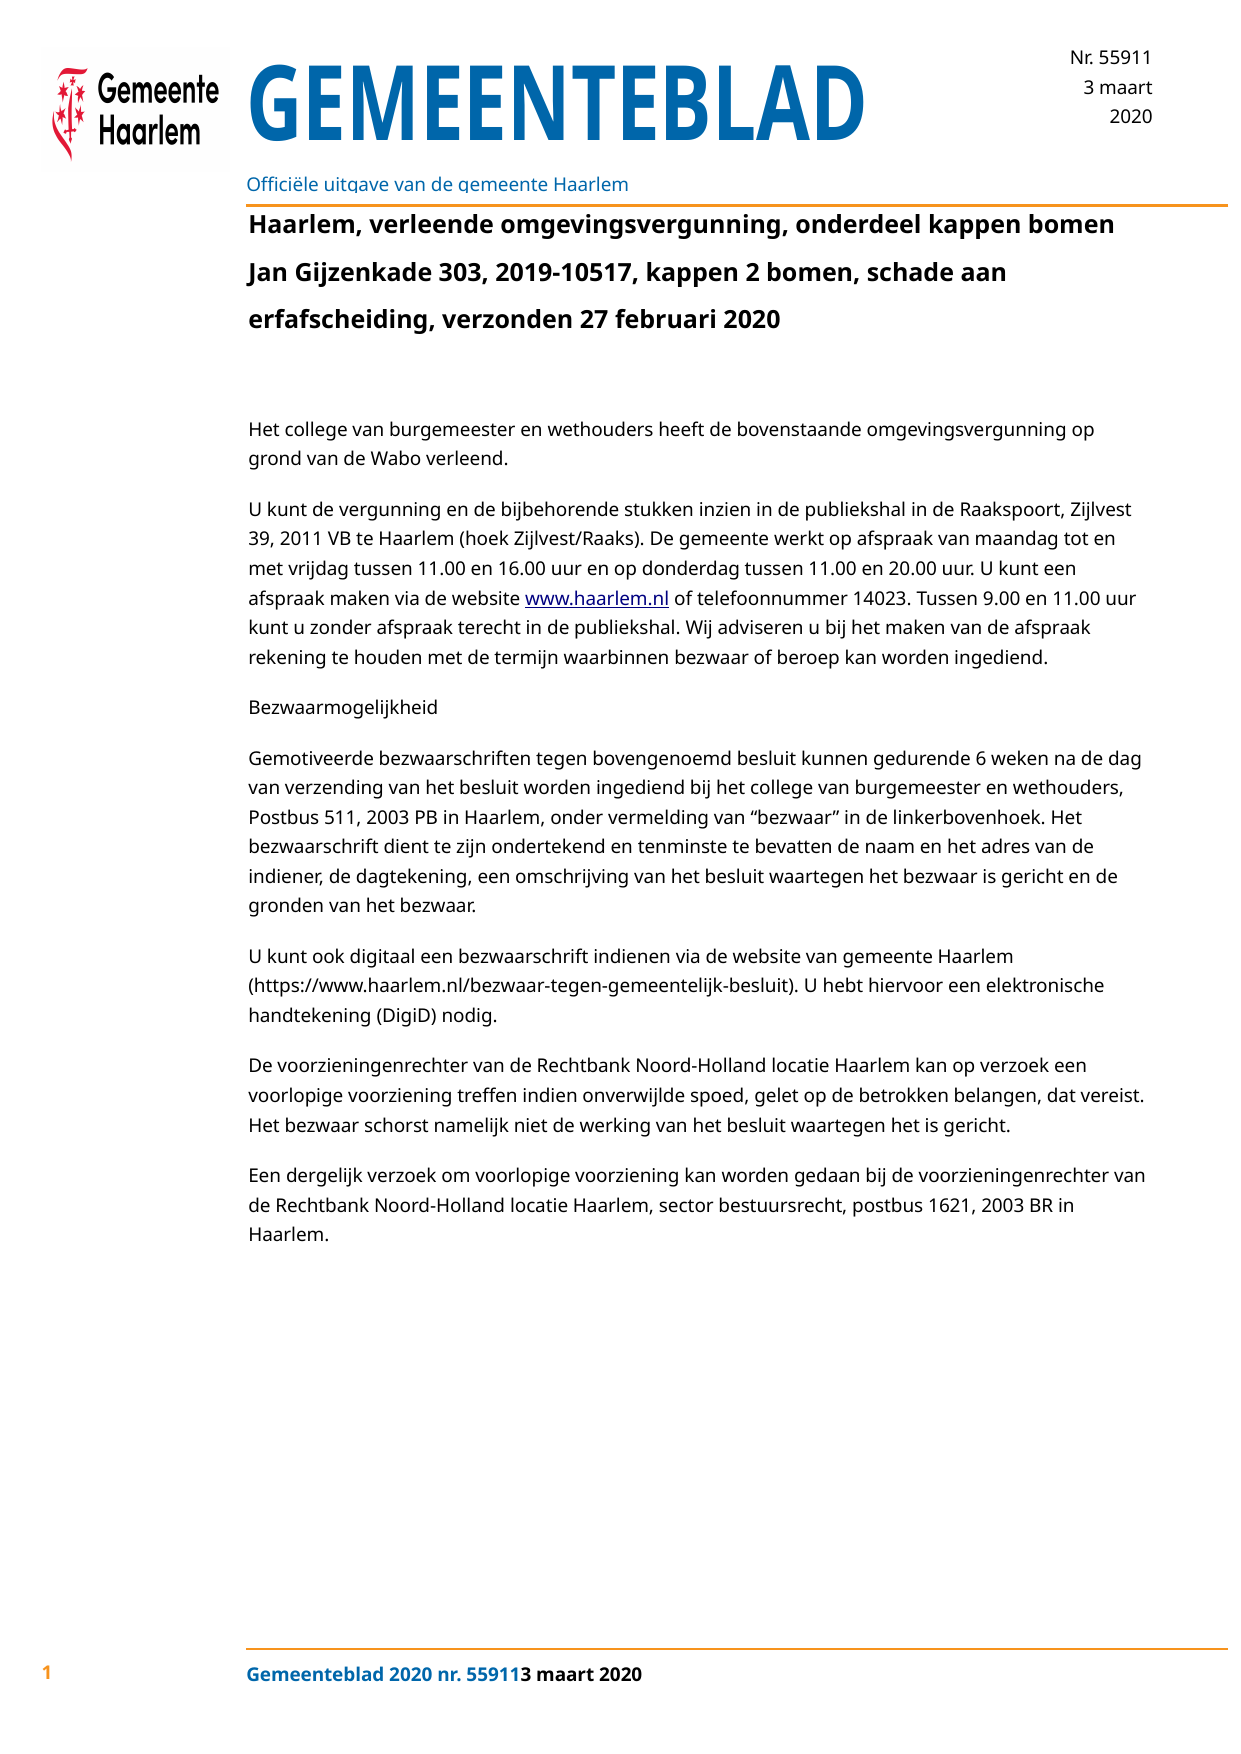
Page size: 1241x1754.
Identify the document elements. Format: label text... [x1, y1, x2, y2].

text Een dergelijk verzoek om voorlopige voorziening kan worden gedaan bij de voorzieningenrechter van de Rechtbank Noord-Holland locatie Haarlem, sector bestuursrecht, postbus 1621, 2003 BR in Haarlem. [248, 1162, 1152, 1247]
text Gemotiveerde bezwaarschriften tegen bovengenoemd besluit kunnen gedurende 6 weken na de dag van verzending van het besluit worden ingediend bij het college van burgemeester en wethouders, Postbus 511, 2003 PB in Haarlem, onder vermelding van “bezwaar” in de linkerbovenhoek. Het bezwaarschrift dient te zijn ondertekend en tenminste te bevatten de naam en het adres van de indiener, de dagtekening, een omschrijving van het besluit waartegen het bezwaar is gericht en de gronden van het bezwaar. [248, 745, 1152, 918]
text U kunt de vergunning en de bijbehorende stukken inzien in de publiekshal in de Raakspoort, Zijlvest 39, 2011 VB te Haarlem (hoek Zijlvest/Raaks). De gemeente werkt op afspraak van maandag tot en met vrijdag tussen 11.00 en 16.00 uur en op donderdag tussen 11.00 en 20.00 uur. U kunt een afspraak maken via de website www.haarlem.nl of telefoonnummer 14023. Tussen 9.00 en 11.00 uur kunt u zonder afspraak terecht in de publiekshal. Wij adviseren u bij het maken van de afspraak rekening te houden met de termijn waarbinnen bezwaar of beroep kan worden ingediend. [248, 496, 1152, 669]
text De voorzieningenrechter van de Rechtbank Noord-Holland locatie Haarlem kan op verzoek een voorlopige voorziening treffen indien onverwijlde spoed, gelet op de betrokken belangen, dat vereist. Het bezwaar schorst namelijk niet de werking van het besluit waartegen het is gericht. [248, 1053, 1152, 1137]
text U kunt ook digitaal een bezwaarschrift indienen via de website van gemeente Haarlem (https://www.haarlem.nl/bezwaar-tegen-gemeentelijk-besluit). U hebt hiervoor een elektronische handtekening (DigiD) nodig. [248, 943, 1152, 1028]
text Haarlem, verleende omgevingsvergunning, onderdeel kappen bomen Jan Gijzenkade 303, 2019-10517, kappen 2 bomen, schade aan erfafscheiding, verzonden 27 februari 2020 [248, 207, 1152, 336]
text Bezwaarmogelijkheid [248, 694, 1152, 720]
picture [41, 47, 231, 172]
text Het college van burgemeester en wethouders heeft de bovenstaande omgevingsvergunning op grond van de Wabo verleend. [248, 416, 1152, 471]
